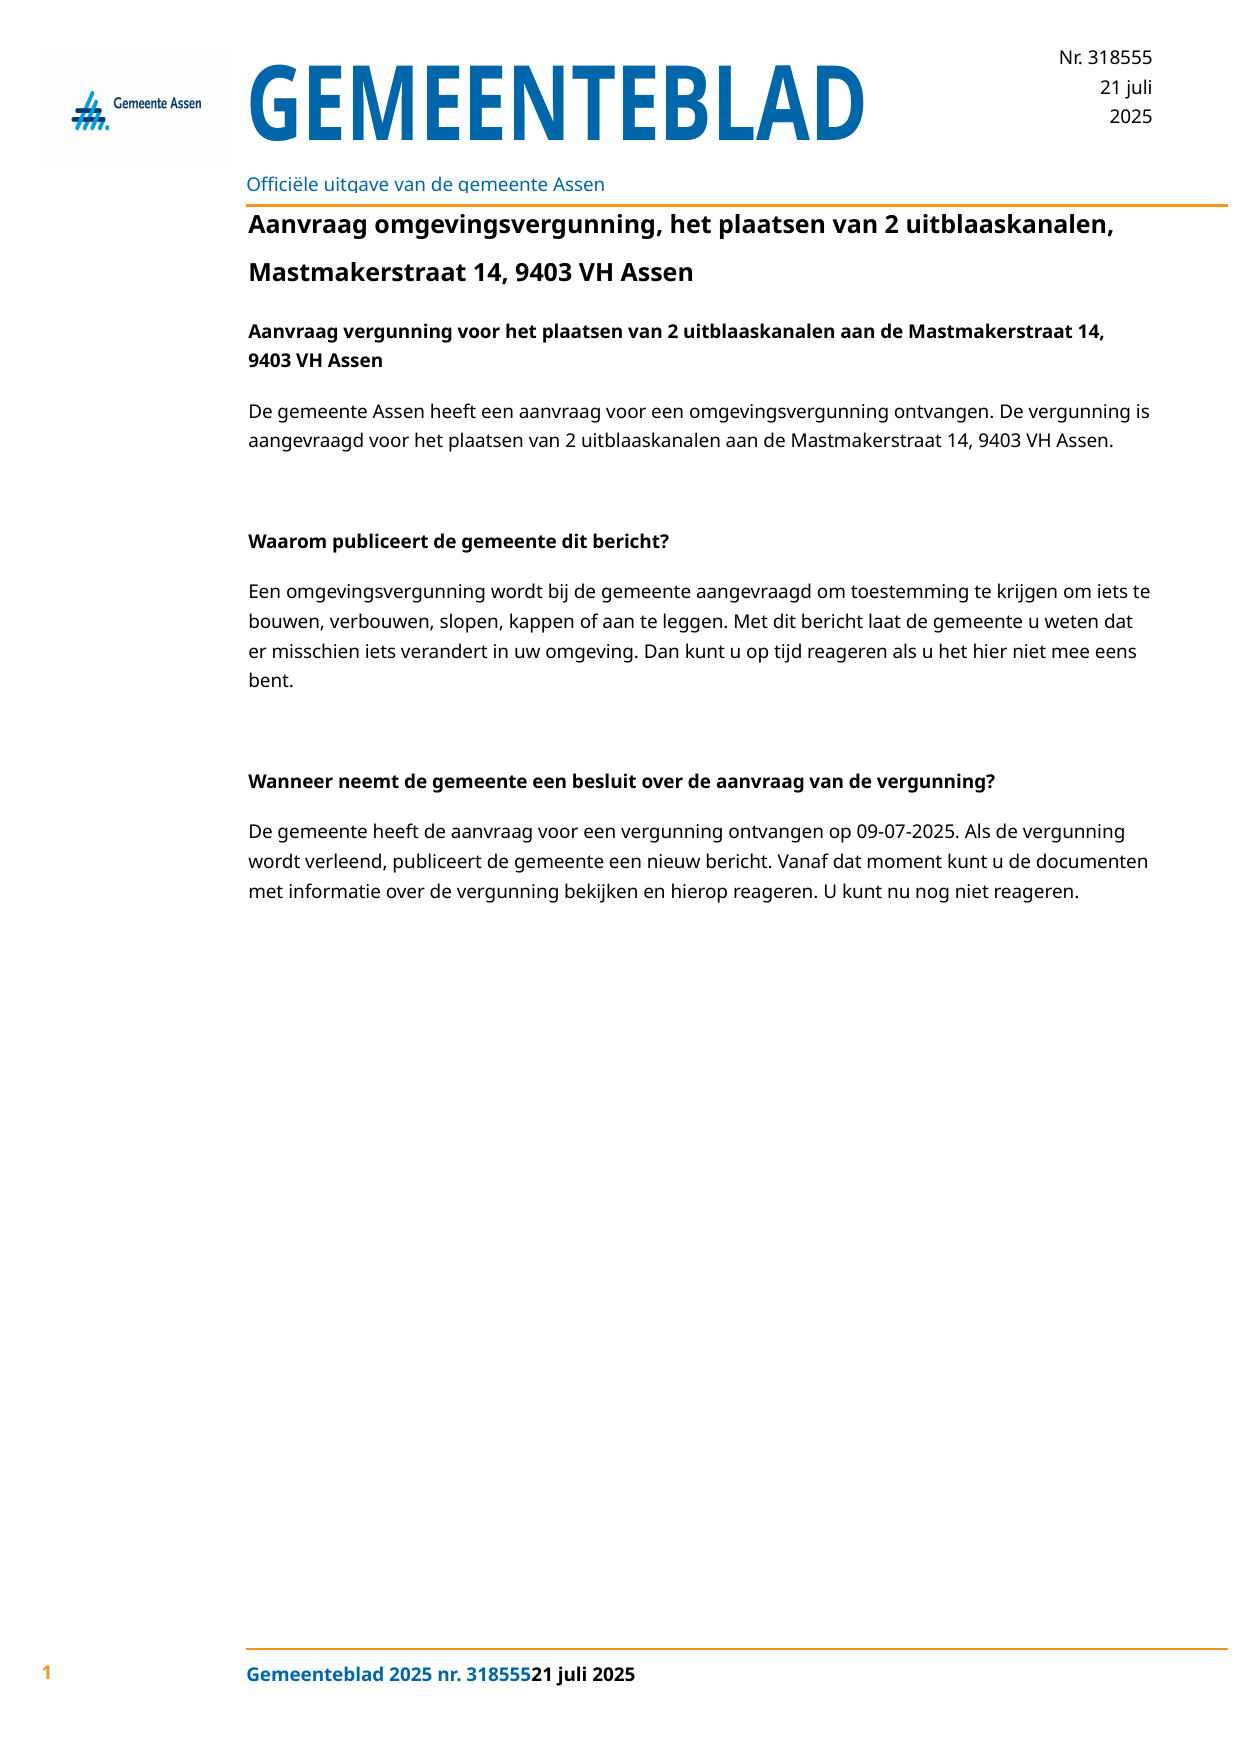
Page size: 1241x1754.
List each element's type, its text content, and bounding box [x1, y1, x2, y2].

text Aanvraag vergunning voor het plaatsen van 2 uitblaaskanalen aan de Mastmakerstraat 14, 9403 VH Assen [248, 318, 1152, 373]
text De gemeente Assen heeft een aanvraag voor een omgevingsvergunning ontvangen. De vergunning is aangevraagd voor het plaatsen van 2 uitblaaskanalen aan de Mastmakerstraat 14, 9403 VH Assen. [248, 398, 1152, 453]
text Aanvraag omgevingsvergunning, het plaatsen van 2 uitblaaskanalen, Mastmakerstraat 14, 9403 VH Assen [248, 207, 1152, 288]
text Waarom publiceert de gemeente dit bericht? [248, 528, 1152, 554]
text Wanneer neemt de gemeente een besluit over de aanvraag van de vergunning? [248, 768, 1152, 794]
text De gemeente heeft de aanvraag voor een vergunning ontvangen op 09-07-2025. Als de vergunning wordt verleend, publiceert de gemeente een nieuw bericht. Vanaf dat moment kunt u de documenten met informatie over de vergunning bekijken en hierop reageren. U kunt nu nog niet reageren. [248, 819, 1152, 904]
text Een omgevingsvergunning wordt bij de gemeente aangevraagd om toestemming te krijgen om iets te bouwen, verbouwen, slopen, kappen of aan te leggen. Met dit bericht laat de gemeente u weten dat er misschien iets verandert in uw omgeving. Dan kunt u op tijd reageren als u het hier niet mee eens bent. [248, 579, 1152, 693]
picture [41, 47, 231, 172]
